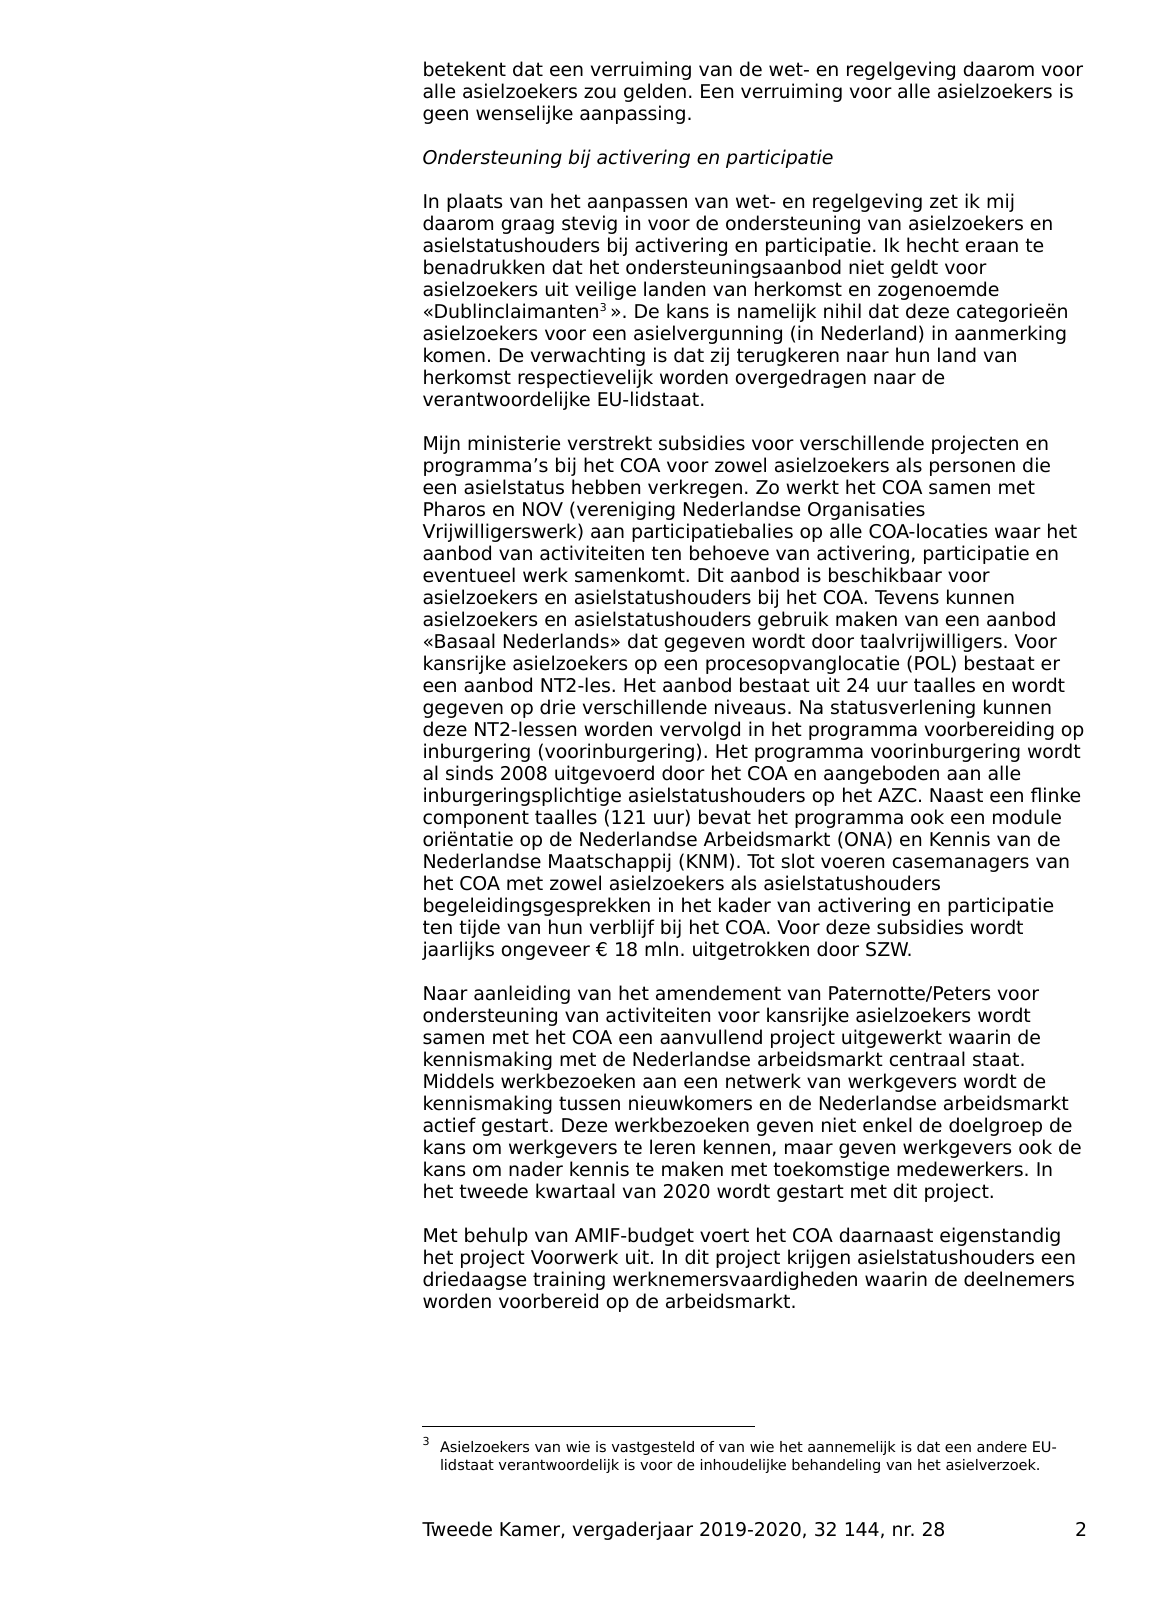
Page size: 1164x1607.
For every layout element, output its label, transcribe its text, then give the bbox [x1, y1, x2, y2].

text Mijn ministerie verstrekt subsidies voor verschillende projecten en programma’s bij het COA voor zowel asielzoekers als personen die een asielstatus hebben verkregen. Zo werkt het COA samen met Pharos en NOV (vereniging Nederlandse Organisaties Vrijwilligerswerk) aan participatiebalies op alle COA-locaties waar het aanbod van activiteiten ten behoeve van activering, participatie en eventueel werk samenkomt. Dit aanbod is beschikbaar voor asielzoekers en asielstatushouders bij het COA. Tevens kunnen asielzoekers en asielstatushouders gebruik maken van een aanbod «Basaal Nederlands» dat gegeven wordt door taalvrijwilligers. Voor kansrijke asielzoekers op een procesopvanglocatie (POL) bestaat er een aanbod NT2-les. Het aanbod bestaat uit 24 uur taalles en wordt gegeven op drie verschillende niveaus. Na statusverlening kunnen deze NT2-lessen worden vervolgd in het programma voorbereiding op inburgering (voorinburgering). Het programma voorinburgering wordt al sinds 2008 uitgevoerd door het COA en aangeboden aan alle inburgeringsplichtige asielstatushouders op het AZC. Naast een flinke component taalles (121 uur) bevat het programma ook een module oriëntatie op de Nederlandse Arbeidsmarkt (ONA) en Kennis van de Nederlandse Maatschappij (KNM). Tot slot voeren casemanagers van het COA met zowel asielzoekers als asielstatushouders begeleidingsgesprekken in het kader van activering en participatie ten tijde van hun verblijf bij het COA. Voor deze subsidies wordt jaarlijks ongeveer € 18 mln. uitgetrokken door SZW. [422, 433, 1087, 961]
text In plaats van het aanpassen van wet- en regelgeving zet ik mij daarom graag stevig in voor de ondersteuning van asielzoekers en asielstatushouders bij activering en participatie. Ik hecht eraan te benadrukken dat het ondersteuningsaanbod niet geldt voor asielzoekers uit veilige landen van herkomst en zogenoemde «Dublinclaimanten». De kans is namelijk nihil dat deze categorieën asielzoekers voor een asielvergunning (in Nederland) in aanmerking komen. De verwachting is dat zij terugkeren naar hun land van herkomst respectievelijk worden overgedragen naar de verantwoordelijke EU-lidstaat. [422, 191, 1087, 411]
subtitle Ondersteuning bij activering en participatie [422, 147, 1087, 169]
text Naar aanleiding van het amendement van Paternotte/Peters voor ondersteuning van activiteiten voor kansrijke asielzoekers wordt samen met het COA een aanvullend project uitgewerkt waarin de kennismaking met de Nederlandse arbeidsmarkt centraal staat. Middels werkbezoeken aan een netwerk van werkgevers wordt de kennismaking tussen nieuwkomers en de Nederlandse arbeidsmarkt actief gestart. Deze werkbezoeken geven niet enkel de doelgroep de kans om werkgevers te leren kennen, maar geven werkgevers ook de kans om nader kennis te maken met toekomstige medewerkers. In het tweede kwartaal van 2020 wordt gestart met dit project. [422, 983, 1087, 1203]
text Met behulp van AMIF-budget voert het COA daarnaast eigenstandig het project Voorwerk uit. In dit project krijgen asielstatushouders een driedaagse training werknemersvaardigheden waarin de deelnemers worden voorbereid op de arbeidsmarkt. [422, 1225, 1087, 1313]
text betekent dat een verruiming van de wet- en regelgeving daarom voor alle asielzoekers zou gelden. Een verruiming voor alle asielzoekers is geen wenselijke aanpassing. [422, 59, 1087, 125]
text Asielzoekers van wie is vastgesteld of van wie het aannemelijk is dat een andere EU-lidstaat verantwoordelijk is voor de inhoudelijke behandeling van het asielverzoek. [422, 1435, 1087, 1474]
